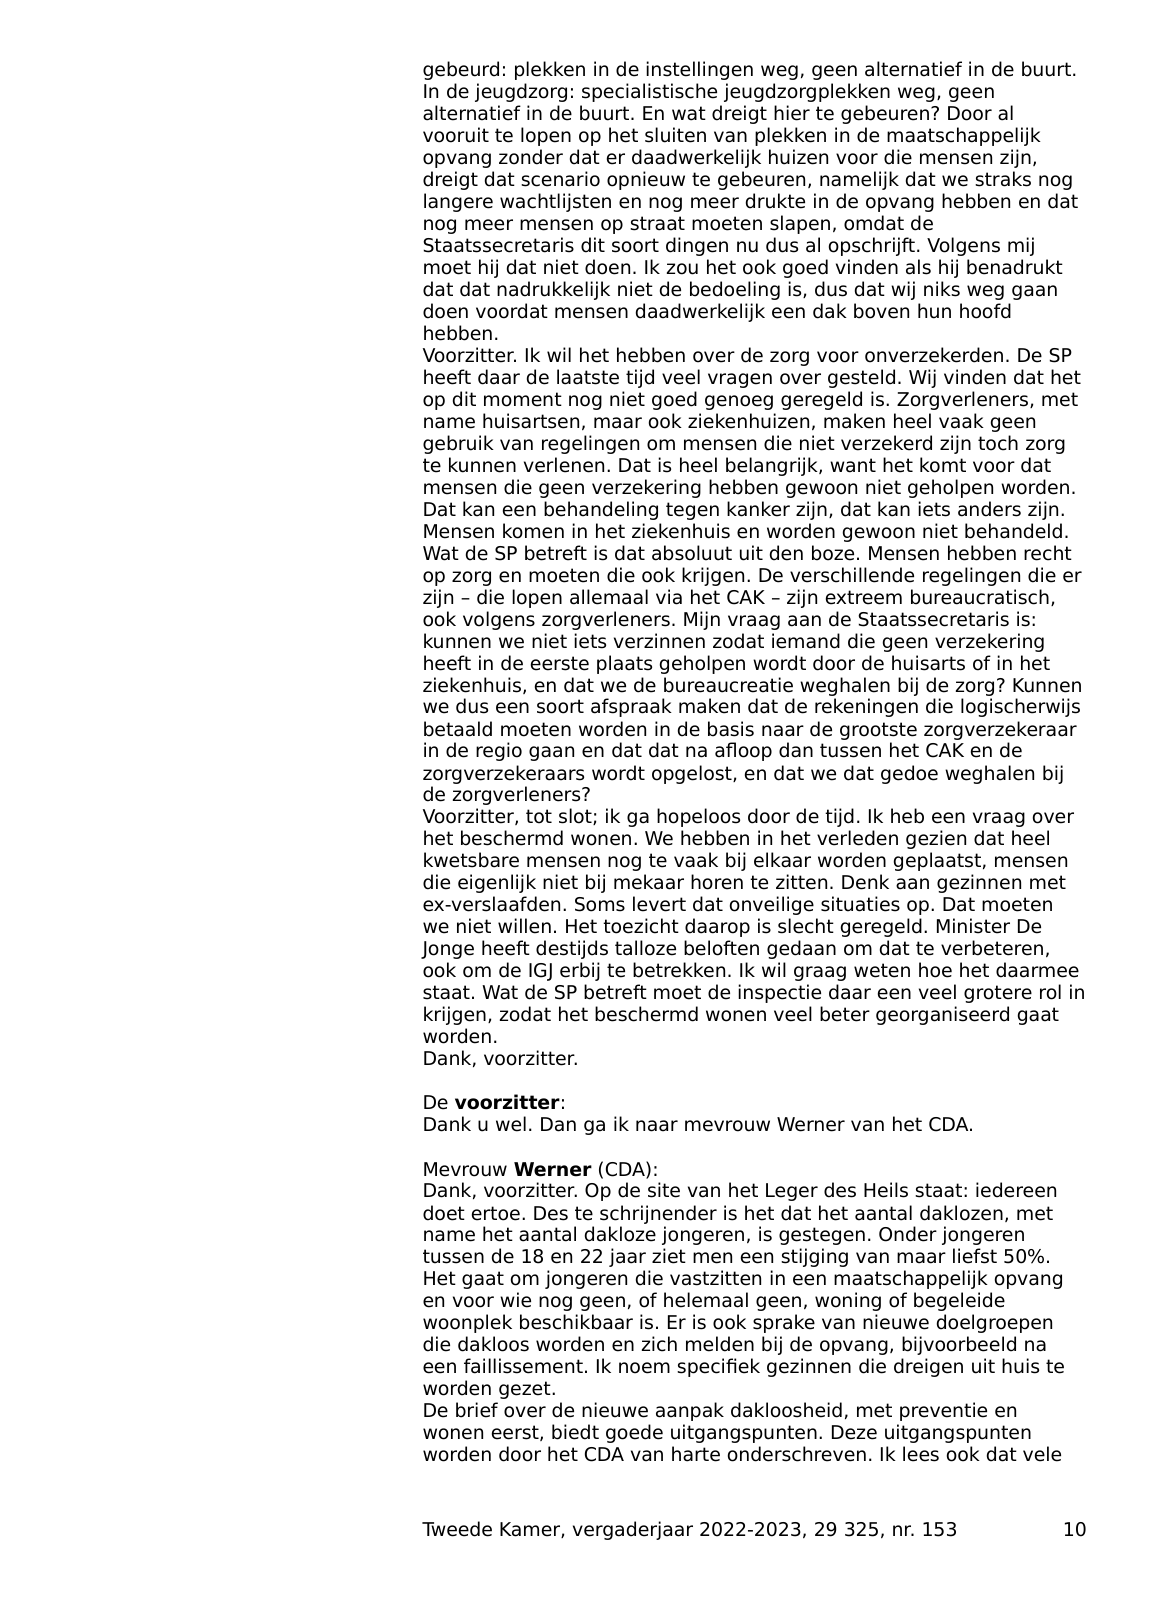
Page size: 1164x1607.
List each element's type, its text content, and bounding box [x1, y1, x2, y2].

text gebeurd: plekken in de instellingen weg, geen alternatief in de buurt. In de jeugdzorg: specialistische jeugdzorgplekken weg, geen alternatief in de buurt. En wat dreigt hier te gebeuren? Door al vooruit te lopen op het sluiten van plekken in de maatschappelijk opvang zonder dat er daadwerkelijk huizen voor die mensen zijn, dreigt dat scenario opnieuw te gebeuren, namelijk dat we straks nog langere wachtlijsten en nog meer drukte in de opvang hebben en dat nog meer mensen op straat moeten slapen, omdat de Staatssecretaris dit soort dingen nu dus al opschrijft. Volgens mij moet hij dat niet doen. Ik zou het ook goed vinden als hij benadrukt dat dat nadrukkelijk niet de bedoeling is, dus dat wij niks weg gaan doen voordat mensen daadwerkelijk een dak boven hun hoofd hebben. [422, 59, 1087, 345]
text Dank, voorzitter. [422, 1048, 1087, 1070]
text Mevrouw Werner (CDA): [422, 1158, 1087, 1180]
text Voorzitter, tot slot; ik ga hopeloos door de tijd. Ik heb een vraag over het beschermd wonen. We hebben in het verleden gezien dat heel kwetsbare mensen nog te vaak bij elkaar worden geplaatst, mensen die eigenlijk niet bij mekaar horen te zitten. Denk aan gezinnen met ex-verslaafden. Soms levert dat onveilige situaties op. Dat moeten we niet willen. Het toezicht daarop is slecht geregeld. Minister De Jonge heeft destijds talloze beloften gedaan om dat te verbeteren, ook om de IGJ erbij te betrekken. Ik wil graag weten hoe het daarmee staat. Wat de SP betreft moet de inspectie daar een veel grotere rol in krijgen, zodat het beschermd wonen veel beter georganiseerd gaat worden. [422, 806, 1087, 1048]
text De voorzitter: [422, 1092, 1087, 1114]
text Dank, voorzitter. Op de site van het Leger des Heils staat: iedereen doet ertoe. Des te schrijnender is het dat het aantal daklozen, met name het aantal dakloze jongeren, is gestegen. Onder jongeren tussen de 18 en 22 jaar ziet men een stijging van maar liefst 50%. Het gaat om jongeren die vastzitten in een maatschappelijk opvang en voor wie nog geen, of helemaal geen, woning of begeleide woonplek beschikbaar is. Er is ook sprake van nieuwe doelgroepen die dakloos worden en zich melden bij de opvang, bijvoorbeeld na een faillissement. Ik noem specifiek gezinnen die dreigen uit huis te worden gezet. [422, 1180, 1087, 1400]
text Voorzitter. Ik wil het hebben over de zorg voor onverzekerden. De SP heeft daar de laatste tijd veel vragen over gesteld. Wij vinden dat het op dit moment nog niet goed genoeg geregeld is. Zorgverleners, met name huisartsen, maar ook ziekenhuizen, maken heel vaak geen gebruik van regelingen om mensen die niet verzekerd zijn toch zorg te kunnen verlenen. Dat is heel belangrijk, want het komt voor dat mensen die geen verzekering hebben gewoon niet geholpen worden. Dat kan een behandeling tegen kanker zijn, dat kan iets anders zijn. Mensen komen in het ziekenhuis en worden gewoon niet behandeld. Wat de SP betreft is dat absoluut uit den boze. Mensen hebben recht op zorg en moeten die ook krijgen. De verschillende regelingen die er zijn – die lopen allemaal via het CAK – zijn extreem bureaucratisch, ook volgens zorgverleners. Mijn vraag aan de Staatssecretaris is: kunnen we niet iets verzinnen zodat iemand die geen verzekering heeft in de eerste plaats geholpen wordt door de huisarts of in het ziekenhuis, en dat we de bureaucreatie weghalen bij de zorg? Kunnen we dus een soort afspraak maken dat de rekeningen die logischerwijs betaald moeten worden in de basis naar de grootste zorgverzekeraar in de regio gaan en dat dat na afloop dan tussen het CAK en de zorgverzekeraars wordt opgelost, en dat we dat gedoe weghalen bij de zorgverleners? [422, 345, 1087, 806]
text De brief over de nieuwe aanpak dakloosheid, met preventie en wonen eerst, biedt goede uitgangspunten. Deze uitgangspunten worden door het CDA van harte onderschreven. Ik lees ook dat vele [422, 1400, 1087, 1466]
text Dank u wel. Dan ga ik naar mevrouw Werner van het CDA. [422, 1114, 1087, 1136]
